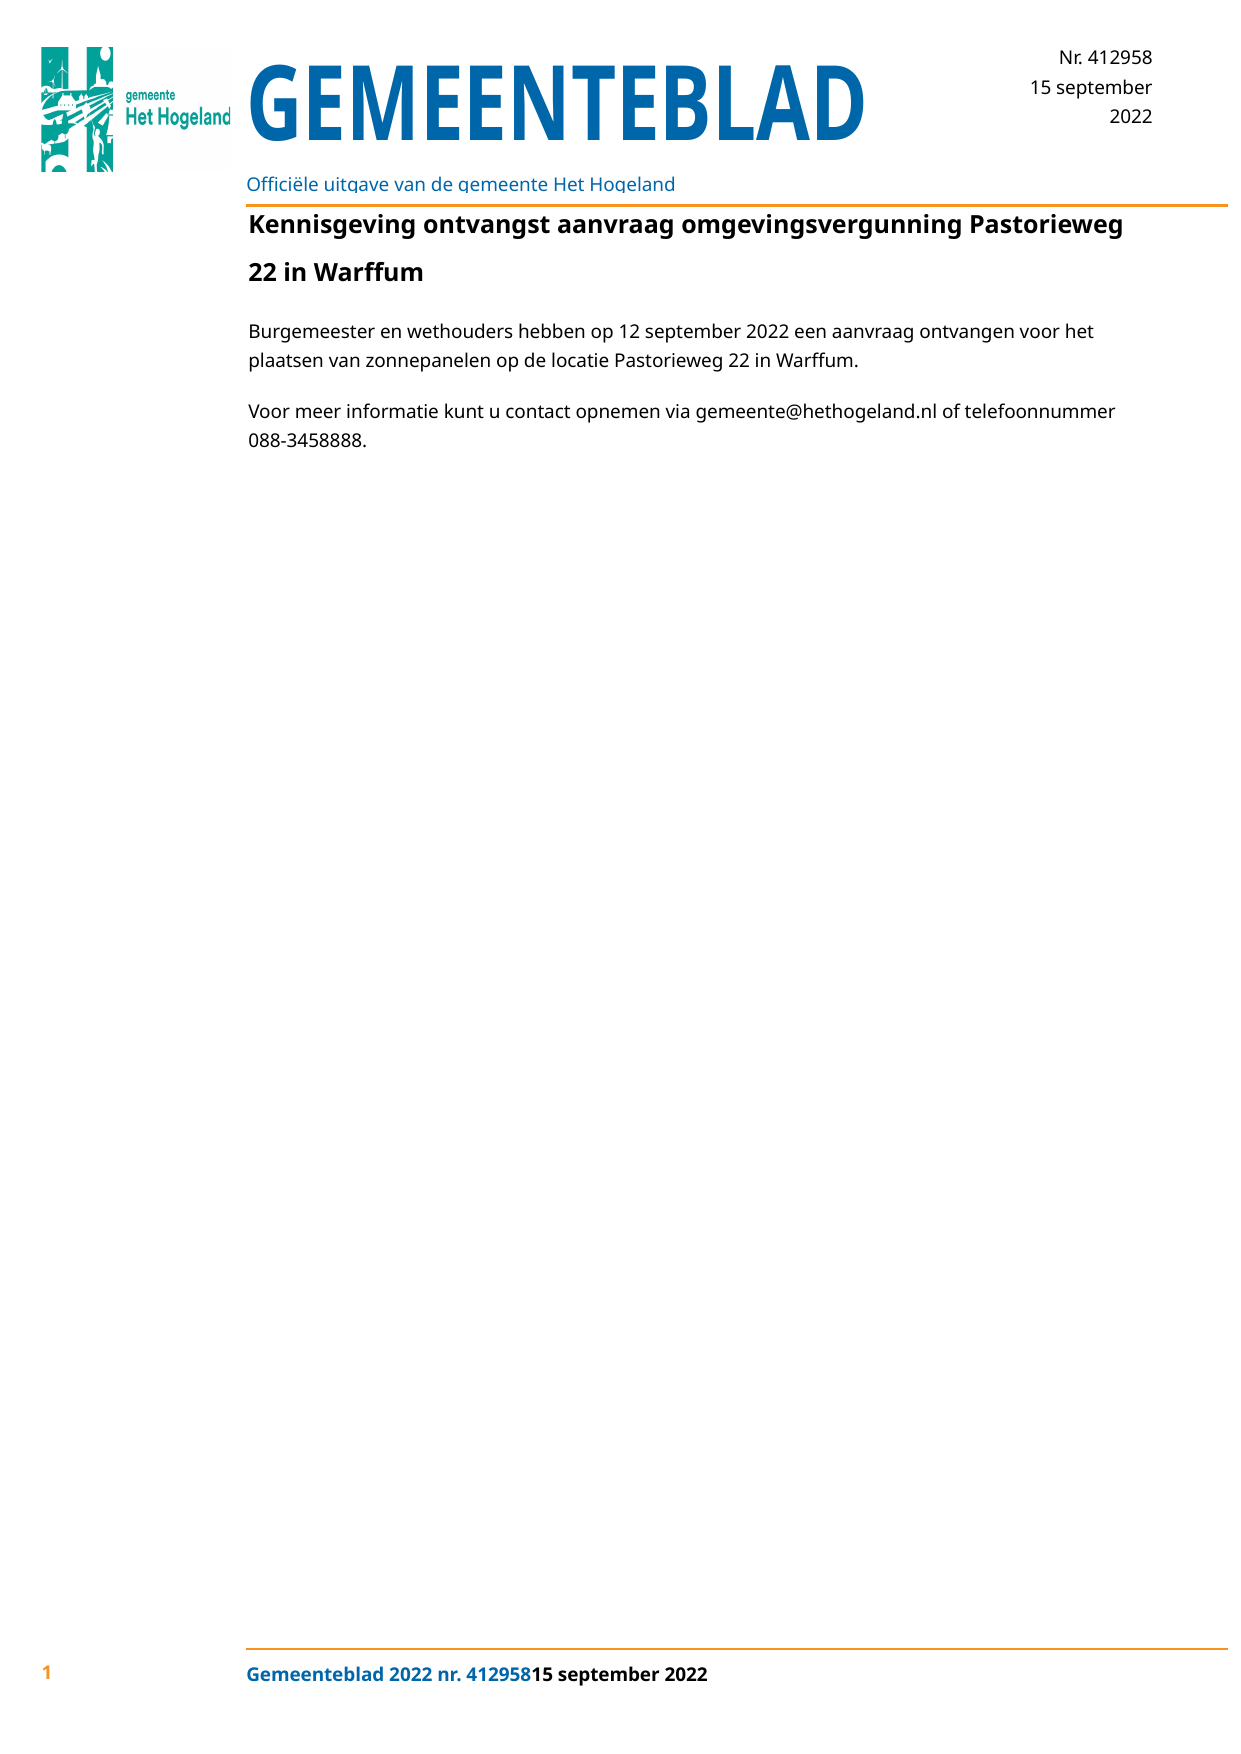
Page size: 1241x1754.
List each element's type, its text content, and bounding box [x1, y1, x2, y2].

text Kennisgeving ontvangst aanvraag omgevingsvergunning Pastorieweg 22 in Warffum [248, 207, 1152, 288]
text Burgemeester en wethouders hebben op 12 september 2022 een aanvraag ontvangen voor het plaatsen van zonnepanelen op de locatie Pastorieweg 22 in Warffum. [248, 318, 1152, 373]
text Voor meer informatie kunt u contact opnemen via gemeente@hethogeland.nl of telefoonnummer 088-3458888. [248, 398, 1152, 453]
picture [41, 47, 231, 172]
